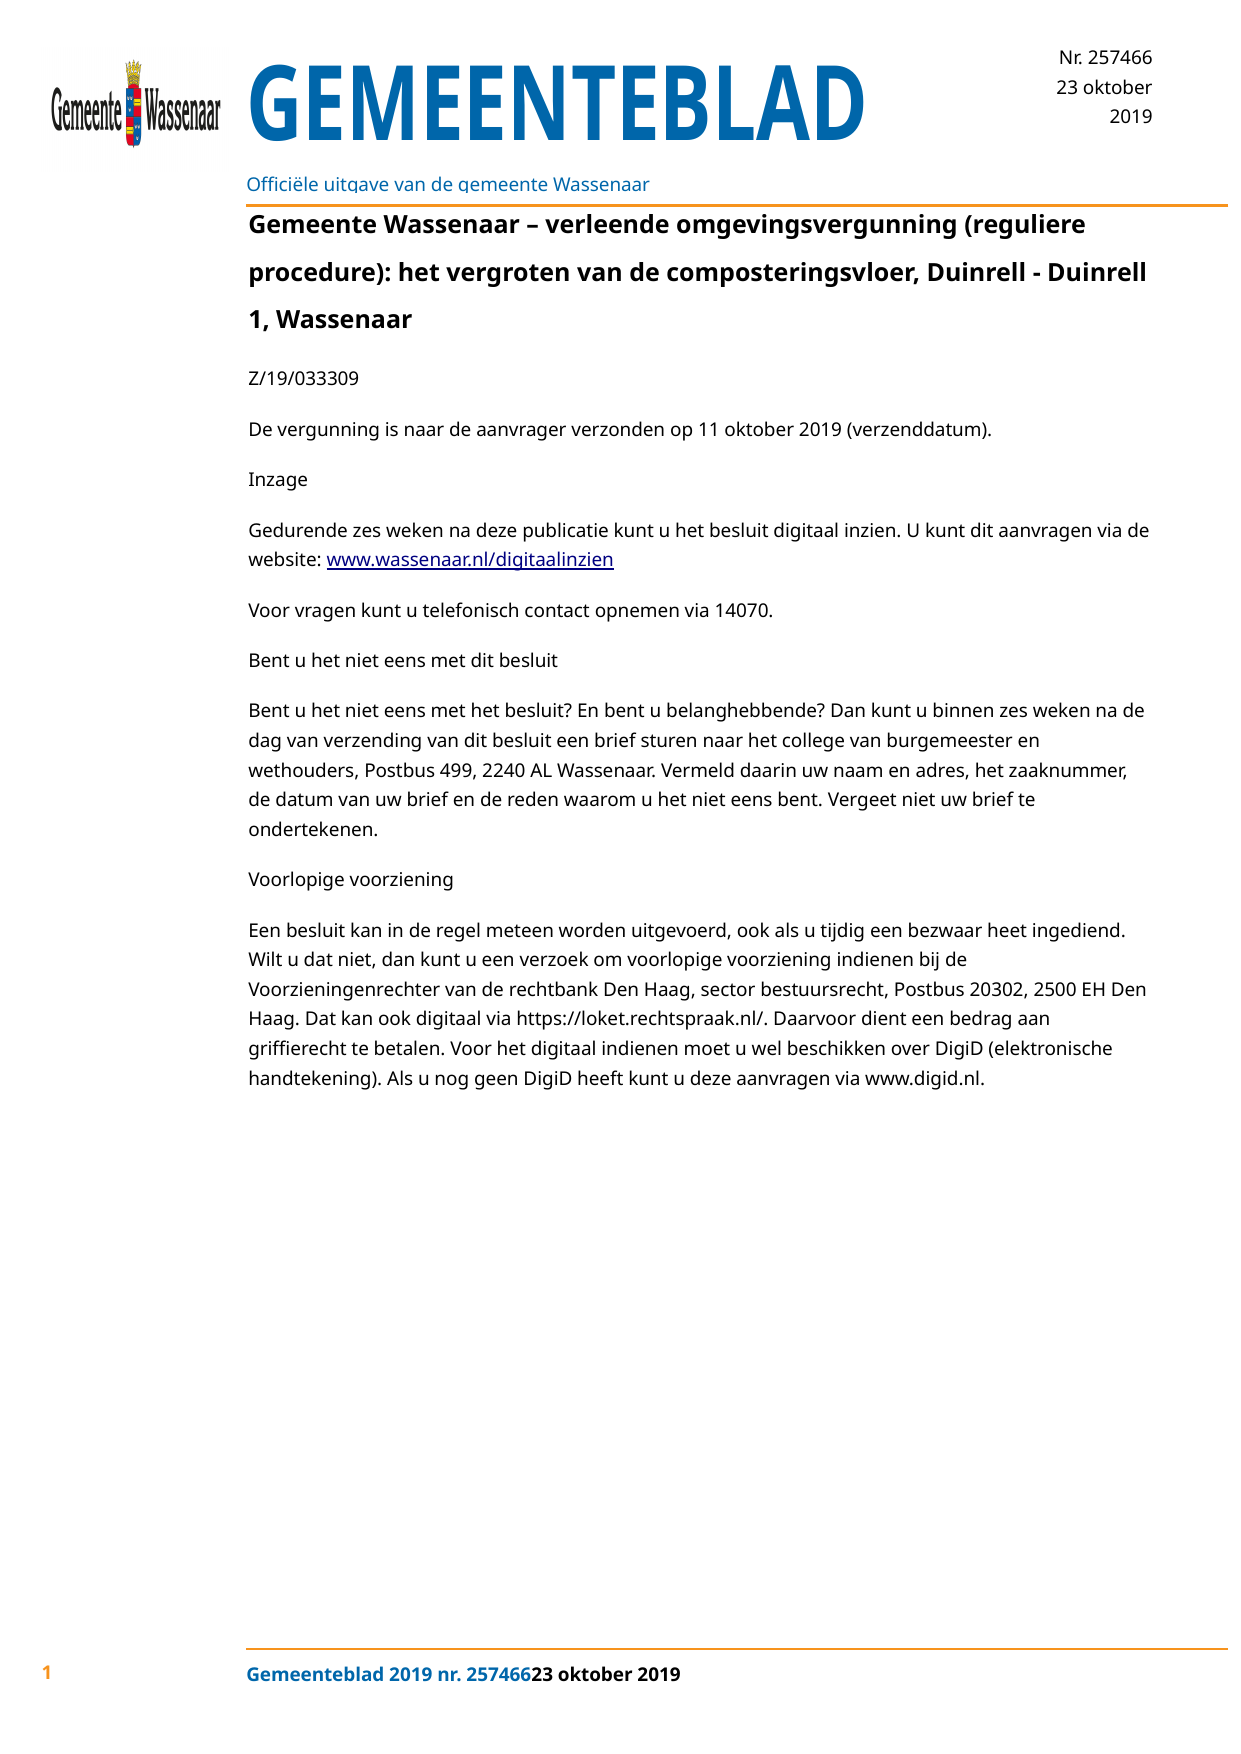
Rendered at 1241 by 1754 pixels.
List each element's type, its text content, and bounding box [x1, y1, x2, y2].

text Inzage [248, 466, 1152, 492]
text Gemeente Wassenaar – verleende omgevingsvergunning (reguliere procedure): het vergroten van de composteringsvloer, Duinrell - Duinrell 1, Wassenaar [248, 207, 1152, 336]
text Gedurende zes weken na deze publicatie kunt u het besluit digitaal inzien. U kunt dit aanvragen via de website: www.wassenaar.nl/digitaalinzien [248, 517, 1152, 572]
text Een besluit kan in de regel meteen worden uitgevoerd, ook als u tijdig een bezwaar heet ingediend. Wilt u dat niet, dan kunt u een verzoek om voorlopige voorziening indienen bij de Voorzieningenrechter van de rechtbank Den Haag, sector bestuursrecht, Postbus 20302, 2500 EH Den Haag. Dat kan ook digitaal via https://loket.rechtspraak.nl/. Daarvoor dient een bedrag aan griffierecht te betalen. Voor het digitaal indienen moet u wel beschikken over DigiD (elektronische handtekening). Als u nog geen DigiD heeft kunt u deze aanvragen via www.digid.nl. [248, 917, 1152, 1090]
picture [41, 47, 231, 172]
text Z/19/033309 [248, 366, 1152, 391]
text Voor vragen kunt u telefonisch contact opnemen via 14070. [248, 597, 1152, 622]
text De vergunning is naar de aanvrager verzonden op 11 oktober 2019 (verzenddatum). [248, 416, 1152, 442]
text Voorlopige voorziening [248, 866, 1152, 892]
text Bent u het niet eens met dit besluit [248, 647, 1152, 673]
text Bent u het niet eens met het besluit? En bent u belanghebbende? Dan kunt u binnen zes weken na de dag van verzending van dit besluit een brief sturen naar het college van burgemeester en wethouders, Postbus 499, 2240 AL Wassenaar. Vermeld daarin uw naam en adres, het zaaknummer, de datum van uw brief en de reden waarom u het niet eens bent. Vergeet niet uw brief te ondertekenen. [248, 698, 1152, 842]
